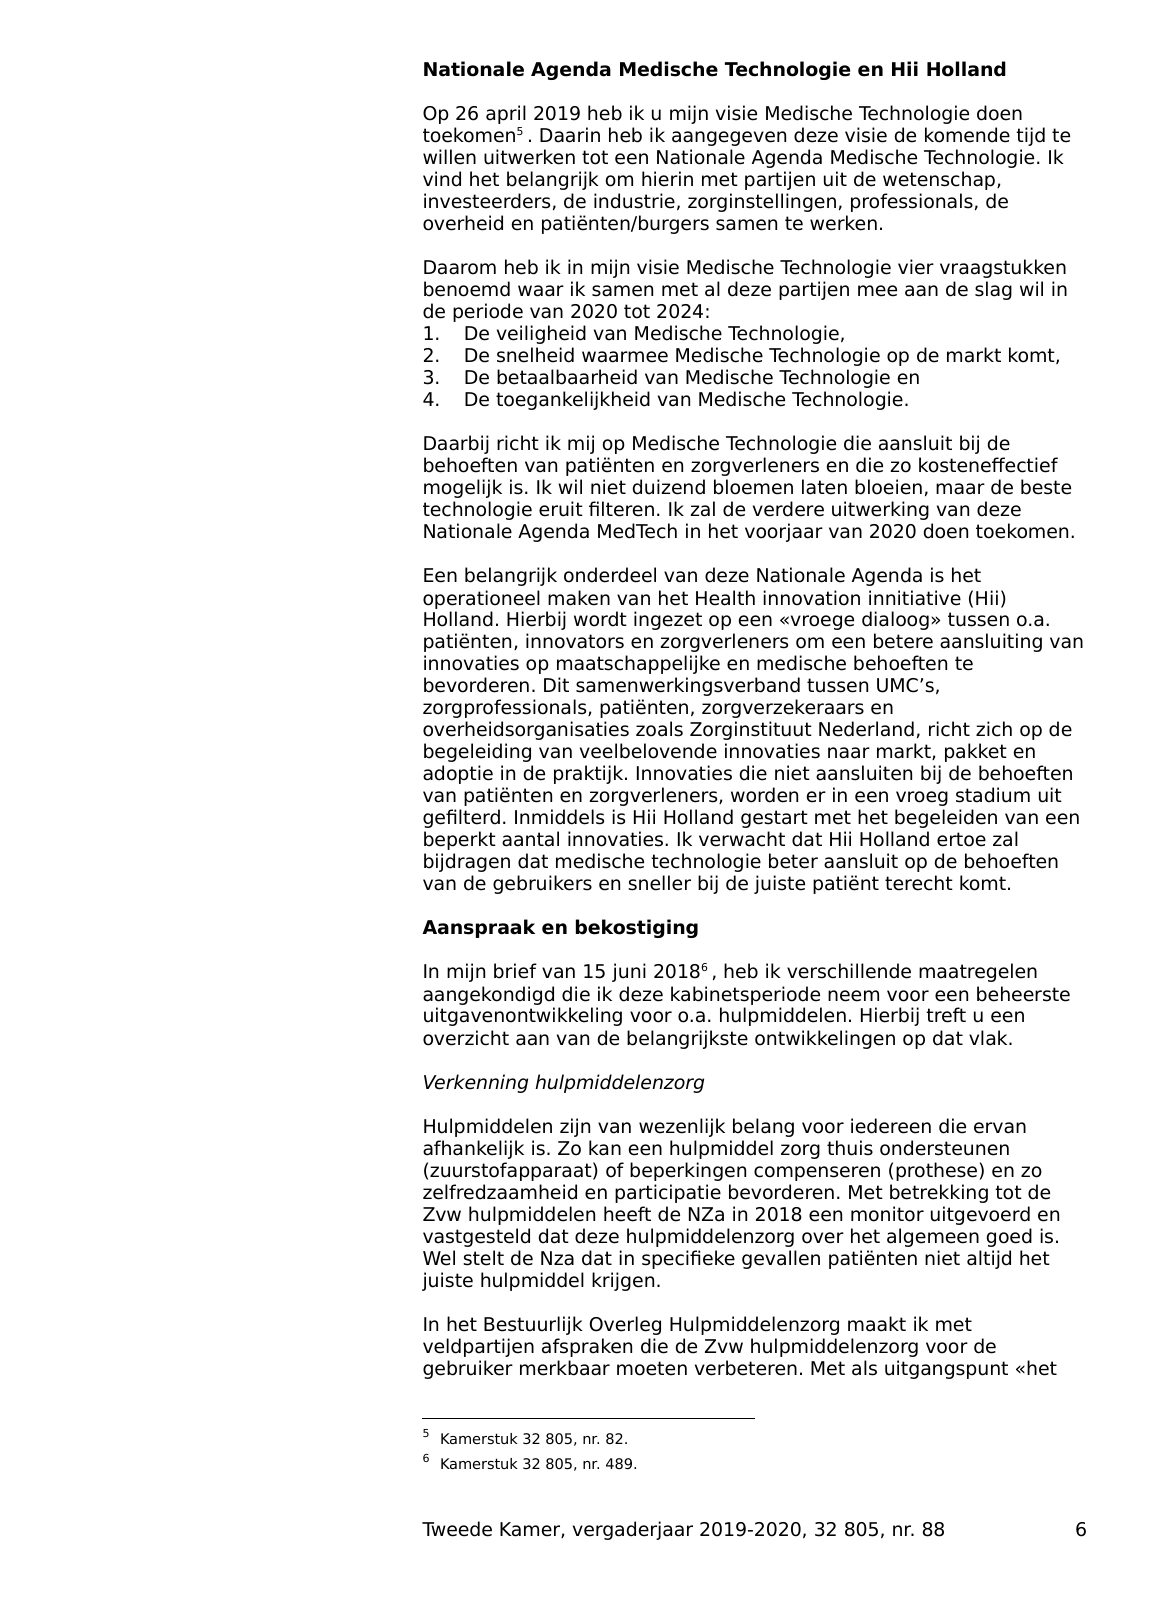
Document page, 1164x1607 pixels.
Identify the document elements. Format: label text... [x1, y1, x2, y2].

text 2. De snelheid waarmee Medische Technologie op de markt komt, [422, 345, 1087, 367]
text In het Bestuurlijk Overleg Hulpmiddelenzorg maakt ik met veldpartijen afspraken die de Zvw hulpmiddelenzorg voor de gebruiker merkbaar moeten verbeteren. Met als uitgangspunt «het [422, 1314, 1087, 1380]
subtitle Verkenning hulpmiddelenzorg [422, 1072, 1087, 1093]
text Hulpmiddelen zijn van wezenlijk belang voor iedereen die ervan afhankelijk is. Zo kan een hulpmiddel zorg thuis ondersteunen (zuurstofapparaat) of beperkingen compenseren (prothese) en zo zelfredzaamheid en participatie bevorderen. Met betrekking tot de Zvw hulpmiddelen heeft de NZa in 2018 een monitor uitgevoerd en vastgesteld dat deze hulpmiddelenzorg over het algemeen goed is. Wel stelt de Nza dat in specifieke gevallen patiënten niet altijd het juiste hulpmiddel krijgen. [422, 1116, 1087, 1292]
text 1. De veiligheid van Medische Technologie, [422, 323, 1087, 345]
text 4. De toegankelijkheid van Medische Technologie. [422, 389, 1087, 411]
subtitle Aanspraak en bekostiging [422, 917, 1087, 939]
text 3. De betaalbaarheid van Medische Technologie en [422, 367, 1087, 389]
text Kamerstuk 32 805, nr. 489. [422, 1452, 1087, 1474]
text Daarbij richt ik mij op Medische Technologie die aansluit bij de behoeften van patiënten en zorgverleners en die zo kosteneffectief mogelijk is. Ik wil niet duizend bloemen laten bloeien, maar de beste technologie eruit filteren. Ik zal de verdere uitwerking van deze Nationale Agenda MedTech in het voorjaar van 2020 doen toekomen. [422, 433, 1087, 543]
text In mijn brief van 15 juni 2018, heb ik verschillende maatregelen aangekondigd die ik deze kabinetsperiode neem voor een beheerste uitgavenontwikkeling voor o.a. hulpmiddelen. Hierbij treft u een overzicht aan van de belangrijkste ontwikkelingen op dat vlak. [422, 961, 1087, 1049]
text Op 26 april 2019 heb ik u mijn visie Medische Technologie doen toekomen. Daarin heb ik aangegeven deze visie de komende tijd te willen uitwerken tot een Nationale Agenda Medische Technologie. Ik vind het belangrijk om hierin met partijen uit de wetenschap, investeerders, de industrie, zorginstellingen, professionals, de overheid en patiënten/burgers samen te werken. [422, 103, 1087, 235]
text Daarom heb ik in mijn visie Medische Technologie vier vraagstukken benoemd waar ik samen met al deze partijen mee aan de slag wil in de periode van 2020 tot 2024: [422, 257, 1087, 323]
subtitle Nationale Agenda Medische Technologie en Hii Holland [422, 59, 1087, 81]
text Kamerstuk 32 805, nr. 82. [422, 1427, 1087, 1449]
text Een belangrijk onderdeel van deze Nationale Agenda is het operationeel maken van het Health innovation innitiative (Hii) Holland. Hierbij wordt ingezet op een «vroege dialoog» tussen o.a. patiënten, innovators en zorgverleners om een betere aansluiting van innovaties op maatschappelijke en medische behoeften te bevorderen. Dit samenwerkingsverband tussen UMC’s, zorgprofessionals, patiënten, zorgverzekeraars en overheidsorganisaties zoals Zorginstituut Nederland, richt zich op de begeleiding van veelbelovende innovaties naar markt, pakket en adoptie in de praktijk. Innovaties die niet aansluiten bij de behoeften van patiënten en zorgverleners, worden er in een vroeg stadium uit gefilterd. Inmiddels is Hii Holland gestart met het begeleiden van een beperkt aantal innovaties. Ik verwacht dat Hii Holland ertoe zal bijdragen dat medische technologie beter aansluit op de behoeften van de gebruikers en sneller bij de juiste patiënt terecht komt. [422, 565, 1087, 895]
